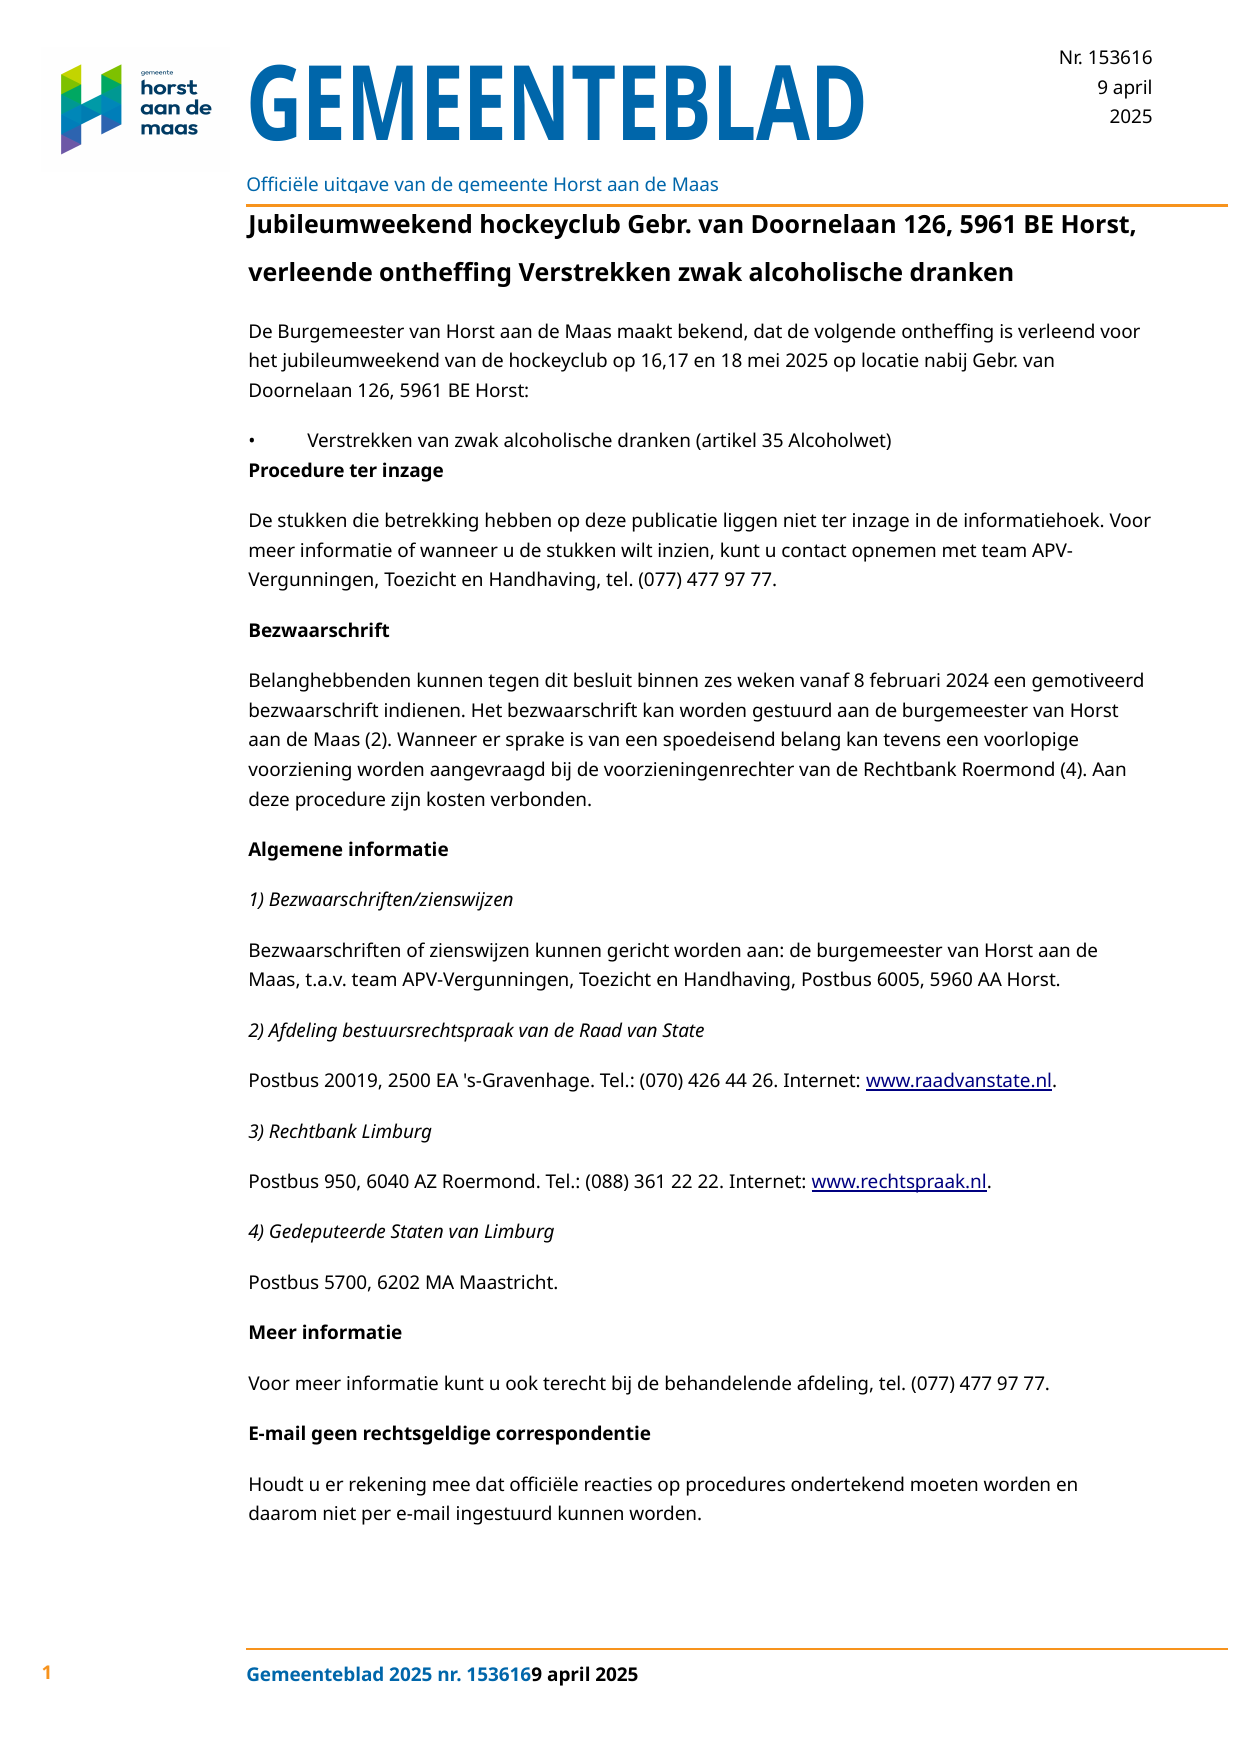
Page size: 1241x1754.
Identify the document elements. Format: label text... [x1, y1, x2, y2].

text Algemene informatie [248, 836, 1152, 862]
text Procedure ter inzage [248, 457, 1152, 483]
text De Burgemeester van Horst aan de Maas maakt bekend, dat de volgende ontheffing is verleend voor het jubileumweekend van de hockeyclub op 16,17 en 18 mei 2025 op locatie nabij Gebr. van Doornelaan 126, 5961 BE Horst: [248, 318, 1152, 403]
text Postbus 5700, 6202 MA Maastricht. [248, 1269, 1152, 1295]
text 3) Rechtbank Limburg [248, 1118, 1152, 1144]
text 2) Afdeling bestuursrechtspraak van de Raad van State [248, 1017, 1152, 1043]
text 1) Bezwaarschriften/zienswijzen [248, 887, 1152, 912]
text Bezwaarschriften of zienswijzen kunnen gericht worden aan: de burgemeester van Horst aan de Maas, t.a.v. team APV-Vergunningen, Toezicht en Handhaving, Postbus 6005, 5960 AA Horst. [248, 937, 1152, 992]
text Belanghebbenden kunnen tegen dit besluit binnen zes weken vanaf 8 februari 2024 een gemotiveerd bezwaarschrift indienen. Het bezwaarschrift kan worden gestuurd aan de burgemeester van Horst aan de Maas (2). Wanneer er sprake is van een spoedeisend belang kan tevens een voorlopige voorziening worden aangevraagd bij de voorzieningenrechter van de Rechtbank Roermond (4). Aan deze procedure zijn kosten verbonden. [248, 667, 1152, 812]
text Postbus 950, 6040 AZ Roermond. Tel.: (088) 361 22 22. Internet: www.rechtspraak.nl. [248, 1168, 1152, 1194]
text Postbus 20019, 2500 EA 's-Gravenhage. Tel.: (070) 426 44 26. Internet: www.raadvanstate.nl. [248, 1067, 1152, 1093]
text Voor meer informatie kunt u ook terecht bij de behandelende afdeling, tel. (077) 477 97 77. [248, 1370, 1152, 1396]
text Bezwaarschrift [248, 617, 1152, 643]
text Meer informatie [248, 1319, 1152, 1345]
text Jubileumweekend hockeyclub Gebr. van Doornelaan 126, 5961 BE Horst, verleende ontheffing Verstrekken zwak alcoholische dranken [248, 207, 1152, 288]
text 4) Gedeputeerde Staten van Limburg [248, 1219, 1152, 1244]
text De stukken die betrekking hebben op deze publicatie liggen niet ter inzage in de informatiehoek. Voor meer informatie of wanneer u de stukken wilt inzien, kunt u contact opnemen met team APV-Vergunningen, Toezicht en Handhaving, tel. (077) 477 97 77. [248, 507, 1152, 592]
list Verstrekken van zwak alcoholische dranken (artikel 35 Alcoholwet) [248, 427, 1152, 453]
text Houdt u er rekening mee dat officiële reacties op procedures ondertekend moeten worden en daarom niet per e-mail ingestuurd kunnen worden. [248, 1471, 1152, 1526]
picture [41, 47, 231, 172]
text E-mail geen rechtsgeldige correspondentie [248, 1420, 1152, 1446]
